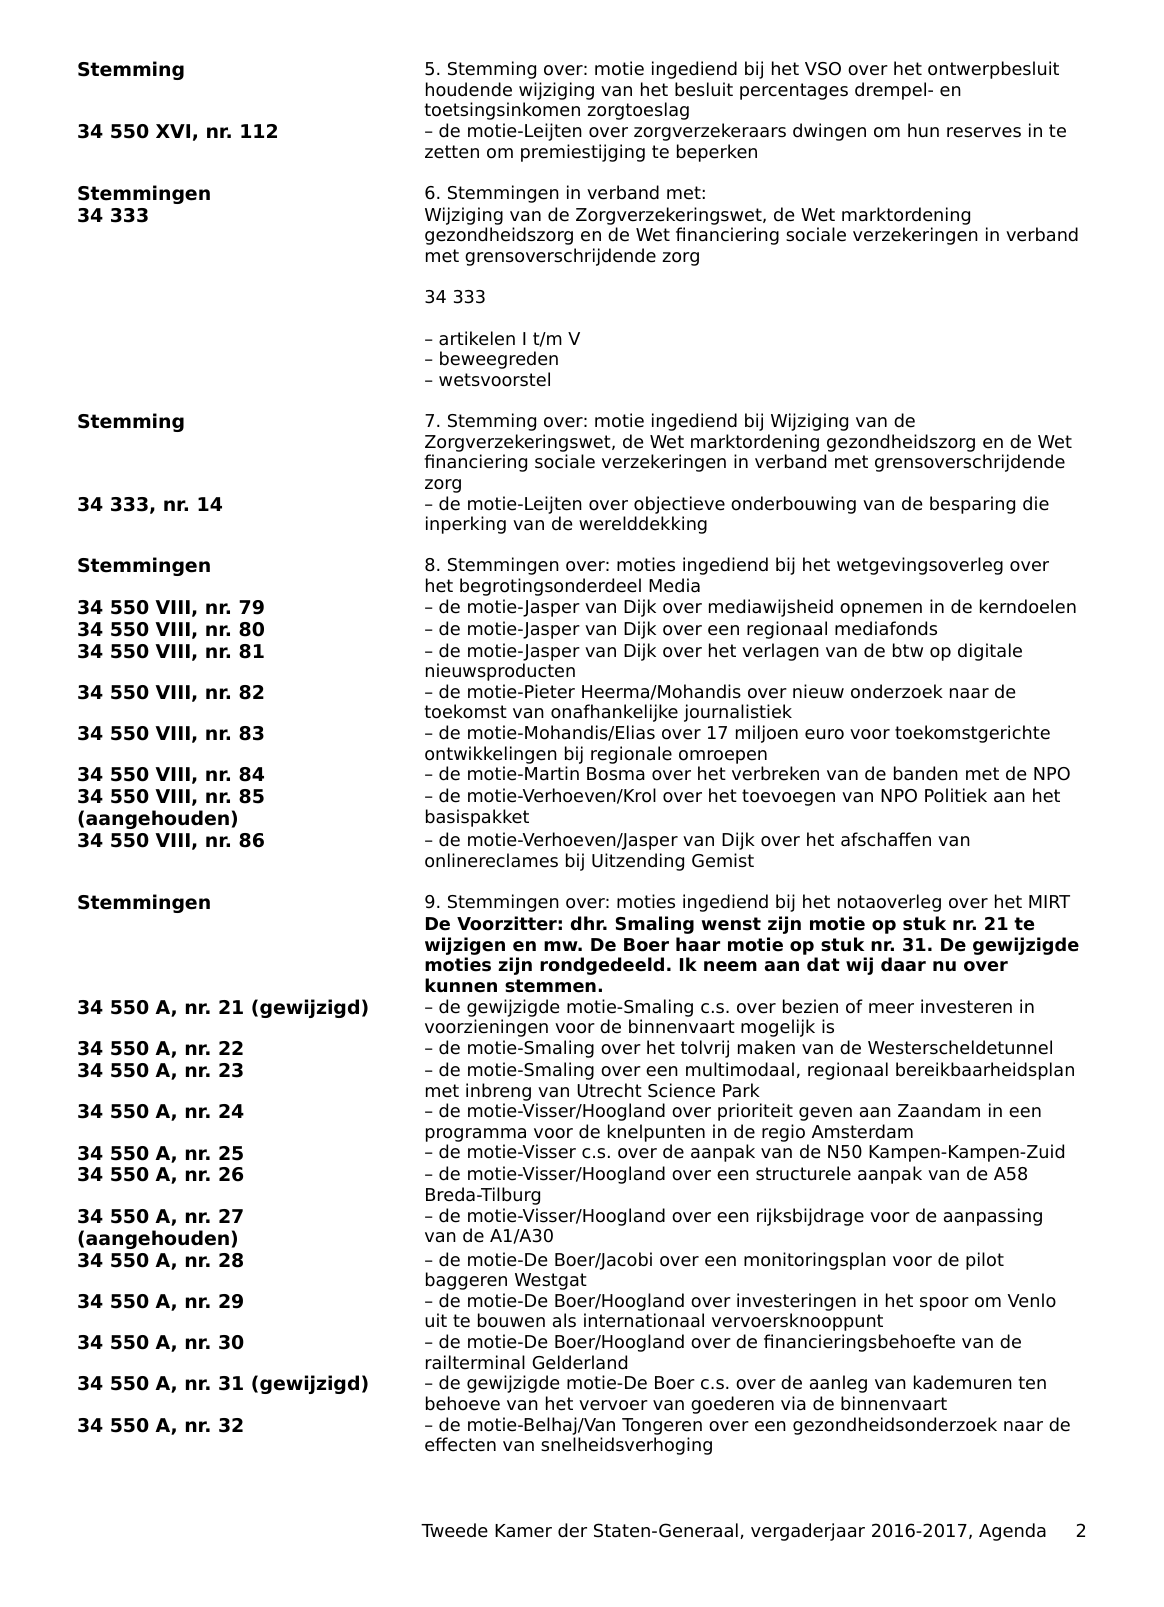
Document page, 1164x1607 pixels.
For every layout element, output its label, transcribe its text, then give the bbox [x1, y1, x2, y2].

table_cell [77, 349, 401, 370]
table_cell – de motie-Verhoeven/Jasper van Dijk over het afschaffen van onlinereclames bij Uitzending Gemist [418, 830, 1087, 872]
table_cell – de gewijzigde motie-Smaling c.s. over bezien of meer investeren in voorzieningen voor de binnenvaart mogelijk is [418, 997, 1087, 1038]
table_cell – de motie-De Boer/Jacobi over een monitoringsplan voor de pilot baggeren Westgat [418, 1250, 1087, 1291]
table_cell – de gewijzigde motie-De Boer c.s. over de aanleg van kademuren ten behoeve van het vervoer van goederen via de binnenvaart [418, 1373, 1087, 1414]
table_cell – de motie-Visser/Hoogland over een rijksbijdrage voor de aanpassing van de A1/A30 [418, 1206, 1087, 1249]
table_cell [401, 535, 418, 555]
table_cell [401, 1415, 418, 1456]
table_cell – de motie-Visser/Hoogland over prioriteit geven aan Zaandam in een programma voor de knelpunten in de regio Amsterdam [418, 1101, 1087, 1142]
table_cell 34 550 VIII, nr. 85 (aangehouden) [77, 786, 401, 830]
table_cell [401, 183, 418, 205]
table_cell [401, 1060, 418, 1101]
table_cell – de motie-De Boer/Hoogland over de financieringsbehoefte van de railterminal Gelderland [418, 1332, 1087, 1373]
table_cell 34 550 A, nr. 27 (aangehouden) [77, 1206, 401, 1249]
table_cell 34 550 VIII, nr. 82 [77, 682, 401, 723]
table_cell [401, 555, 418, 597]
table_cell 34 550 A, nr. 24 [77, 1101, 401, 1142]
table_cell 34 550 A, nr. 25 [77, 1143, 401, 1164]
table_cell 34 333, nr. 14 [77, 494, 401, 535]
table_cell [401, 1332, 418, 1373]
table_cell 34 550 A, nr. 32 [77, 1415, 401, 1456]
table_cell 34 550 A, nr. 30 [77, 1332, 401, 1373]
table_cell – de motie-Verhoeven/Krol over het toevoegen van NPO Politiek aan het basispakket [418, 786, 1087, 830]
table_cell [401, 390, 418, 411]
table_cell [401, 682, 418, 723]
table_cell [77, 535, 401, 555]
table_cell [401, 1101, 418, 1142]
table_cell 34 550 VIII, nr. 80 [77, 619, 401, 641]
table_cell [77, 308, 401, 328]
table_cell 34 333 [418, 287, 1087, 308]
table_cell [401, 349, 418, 370]
table_cell – de motie-Jasper van Dijk over het verlagen van de btw op digitale nieuwsproducten [418, 641, 1087, 682]
table_cell – de motie-Visser/Hoogland over een structurele aanpak van de A58 Breda-Tilburg [418, 1164, 1087, 1206]
table_cell [401, 329, 418, 349]
table_cell – beweegreden [418, 349, 1087, 370]
table_cell – de motie-Pieter Heerma/Mohandis over nieuw onderzoek naar de toekomst van onafhankelijke journalistiek [418, 682, 1087, 723]
table_cell – wetsvoorstel [418, 370, 1087, 390]
table_cell [401, 1250, 418, 1291]
table_cell [401, 1373, 418, 1414]
table_cell [418, 308, 1087, 328]
table_cell – de motie-Leijten over zorgverzekeraars dwingen om hun reserves in te zetten om premiestijging te beperken [418, 121, 1087, 162]
table_cell 34 550 VIII, nr. 86 [77, 830, 401, 872]
table_cell [401, 641, 418, 682]
table_cell 34 550 A, nr. 29 [77, 1291, 401, 1332]
table_cell [401, 597, 418, 619]
table_cell – de motie-Leijten over objectieve onderbouwing van de besparing die inperking van de werelddekking [418, 494, 1087, 535]
table_cell [401, 619, 418, 641]
table_cell [401, 308, 418, 328]
table_cell 34 550 XVI, nr. 112 [77, 121, 401, 162]
table_cell [418, 872, 1087, 892]
table_cell [77, 162, 401, 183]
table_cell – artikelen I t/m V [418, 329, 1087, 349]
table_cell [401, 1038, 418, 1060]
table_cell 6. Stemmingen in verband met: [418, 183, 1087, 205]
table_cell – de motie-Belhaj/Van Tongeren over een gezondheidsonderzoek naar de effecten van snelheidsverhoging [418, 1415, 1087, 1456]
table_cell [401, 1206, 418, 1249]
table_cell [401, 830, 418, 872]
table_cell [401, 411, 418, 493]
table_cell – de motie-Visser c.s. over de aanpak van de N50 Kampen-Kampen-Zuid [418, 1143, 1087, 1164]
table_cell [401, 914, 418, 997]
table_cell Stemming [77, 59, 401, 121]
table_cell 34 333 [77, 205, 401, 267]
table_cell – de motie-Smaling over een multimodaal, regionaal bereikbaarheidsplan met inbreng van Utrecht Science Park [418, 1060, 1087, 1101]
table_cell 34 550 A, nr. 22 [77, 1038, 401, 1060]
table_cell [401, 267, 418, 287]
table_cell 7. Stemming over: motie ingediend bij Wijziging van de Zorgverzekeringswet, de Wet marktordening gezondheidszorg en de Wet financiering sociale verzekeringen in verband met grensoverschrijdende zorg [418, 411, 1087, 493]
table_cell Stemming [77, 411, 401, 493]
table_cell [401, 1291, 418, 1332]
table_cell De Voorzitter: dhr. Smaling wenst zijn motie op stuk nr. 21 te wijzigen en mw. De Boer haar motie op stuk nr. 31. De gewijzigde moties zijn rondgedeeld. Ik neem aan dat wij daar nu over kunnen stemmen. [418, 914, 1087, 997]
table_cell 5. Stemming over: motie ingediend bij het VSO over het ontwerpbesluit houdende wijziging van het besluit percentages drempel- en toetsingsinkomen zorgtoeslag [418, 59, 1087, 121]
table_cell – de motie-Jasper van Dijk over een regionaal mediafonds [418, 619, 1087, 641]
table_cell [418, 390, 1087, 411]
table_cell [418, 535, 1087, 555]
table_cell [401, 723, 418, 764]
table_cell Wijziging van de Zorgverzekeringswet, de Wet marktordening gezondheidszorg en de Wet financiering sociale verzekeringen in verband met grensoverschrijdende zorg [418, 205, 1087, 267]
table_cell [418, 162, 1087, 183]
table_cell [401, 1143, 418, 1164]
table_cell 34 550 A, nr. 28 [77, 1250, 401, 1291]
table_cell – de motie-Smaling over het tolvrij maken van de Westerscheldetunnel [418, 1038, 1087, 1060]
table_cell – de motie-Martin Bosma over het verbreken van de banden met de NPO [418, 764, 1087, 786]
table_cell 34 550 VIII, nr. 84 [77, 764, 401, 786]
table_cell [401, 764, 418, 786]
table_cell 34 550 VIII, nr. 79 [77, 597, 401, 619]
table_cell 34 550 A, nr. 21 (gewijzigd) [77, 997, 401, 1038]
table_cell – de motie-Mohandis/Elias over 17 miljoen euro voor toekomstgerichte ontwikkelingen bij regionale omroepen [418, 723, 1087, 764]
table_cell [401, 370, 418, 390]
table_cell – de motie-Jasper van Dijk over mediawijsheid opnemen in de kerndoelen [418, 597, 1087, 619]
table_cell [418, 267, 1087, 287]
table_cell [77, 390, 401, 411]
table_cell [77, 287, 401, 308]
table_cell [77, 267, 401, 287]
table_cell 34 550 VIII, nr. 83 [77, 723, 401, 764]
table_cell 34 550 A, nr. 23 [77, 1060, 401, 1101]
table_cell [401, 872, 418, 892]
table_cell [401, 162, 418, 183]
table_cell 34 550 A, nr. 31 (gewijzigd) [77, 1373, 401, 1414]
table_cell Stemmingen [77, 555, 401, 597]
table_cell 9. Stemmingen over: moties ingediend bij het notaoverleg over het MIRT [418, 892, 1087, 914]
table_cell [401, 997, 418, 1038]
table_cell [401, 287, 418, 308]
table_cell – de motie-De Boer/Hoogland over investeringen in het spoor om Venlo uit te bouwen als internationaal vervoersknooppunt [418, 1291, 1087, 1332]
table_cell [77, 914, 401, 997]
table_cell [77, 872, 401, 892]
table_cell [401, 59, 418, 121]
table_cell Stemmingen [77, 183, 401, 205]
table_cell [401, 121, 418, 162]
table_cell 34 550 A, nr. 26 [77, 1164, 401, 1206]
table_cell [401, 786, 418, 830]
table_cell [401, 494, 418, 535]
table_cell 34 550 VIII, nr. 81 [77, 641, 401, 682]
table_cell Stemmingen [77, 892, 401, 914]
table_cell [401, 1164, 418, 1206]
table_cell [77, 370, 401, 390]
table_cell 8. Stemmingen over: moties ingediend bij het wetgevingsoverleg over het begrotingsonderdeel Media [418, 555, 1087, 597]
table_cell [401, 892, 418, 914]
table_cell [401, 205, 418, 267]
table_cell [77, 329, 401, 349]
